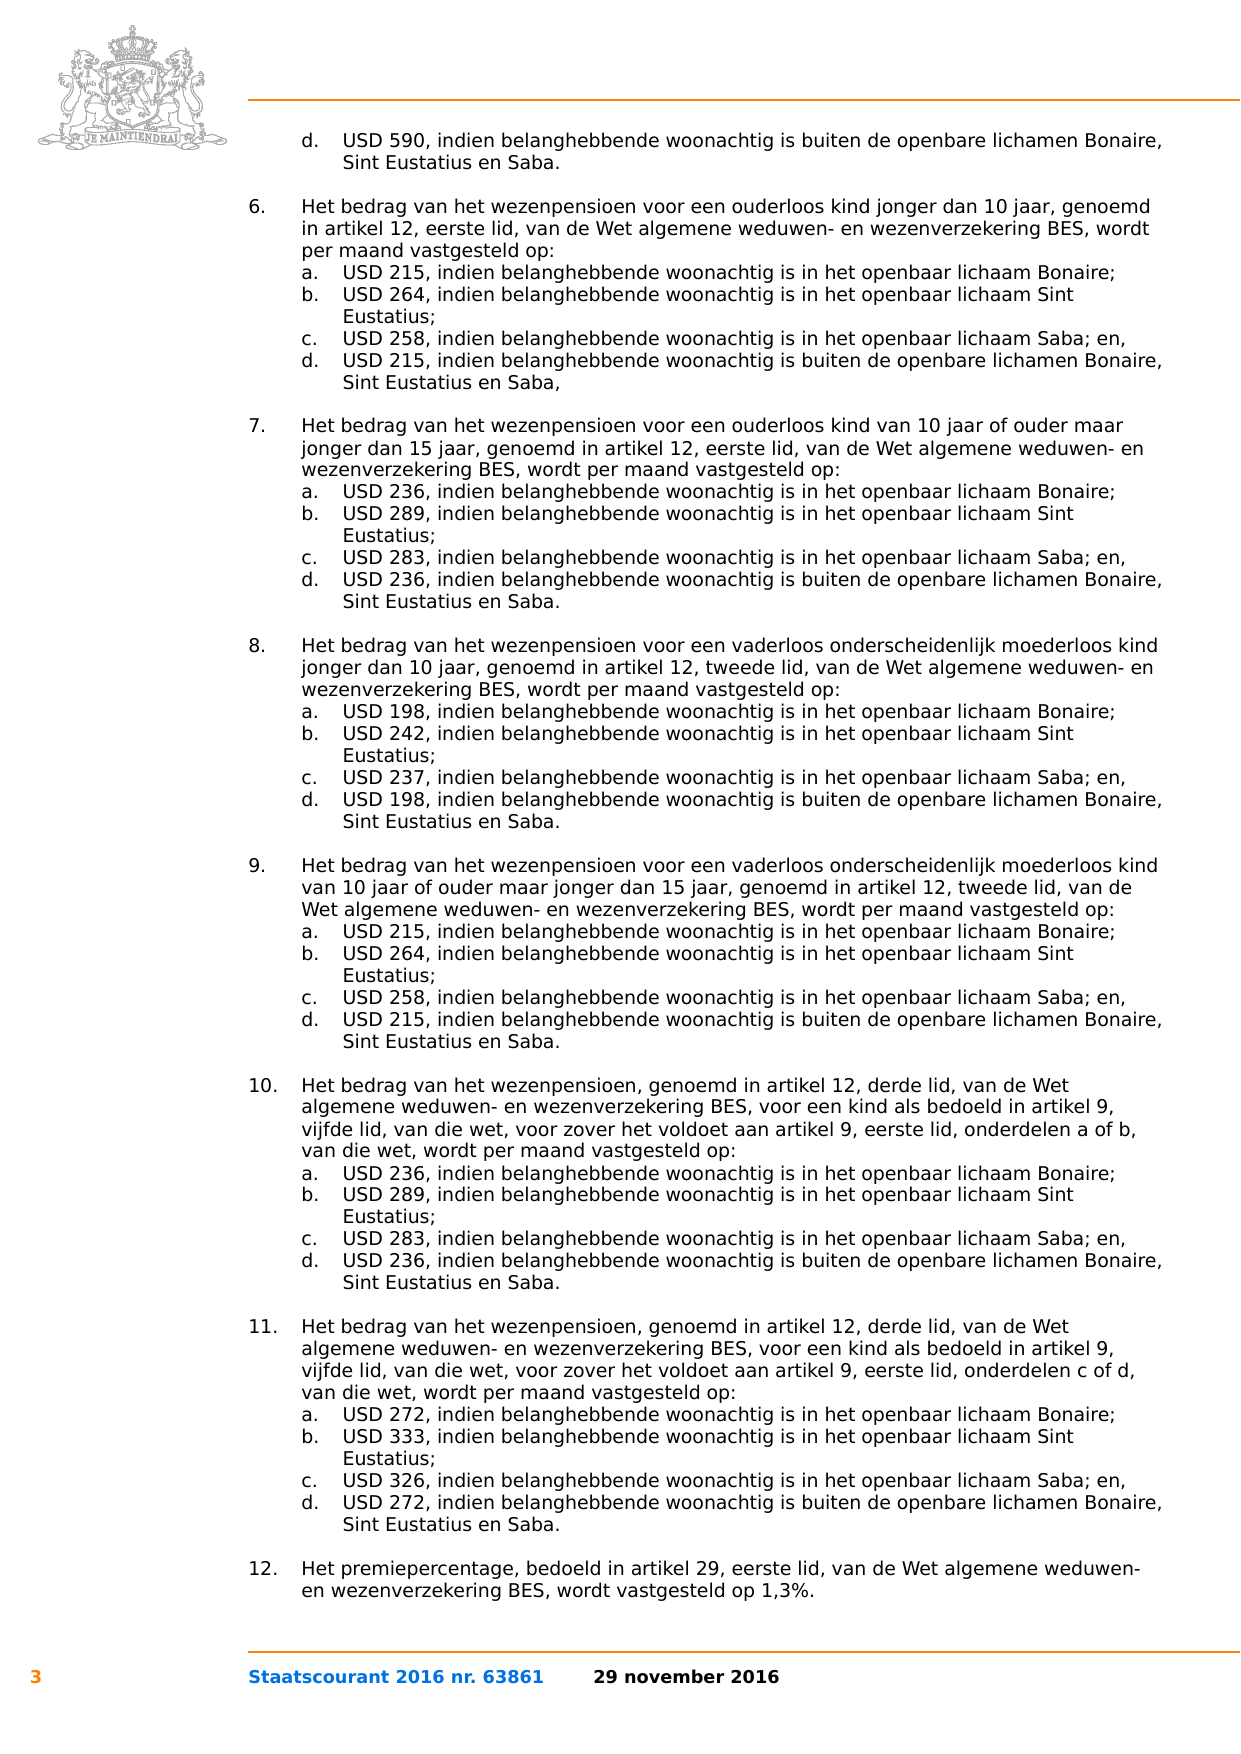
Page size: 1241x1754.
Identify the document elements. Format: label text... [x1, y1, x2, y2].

text a. USD 198, indien belanghebbende woonachtig is in het openbaar lichaam Bonaire; [301, 701, 1163, 723]
text b. USD 289, indien belanghebbende woonachtig is in het openbaar lichaam Sint Eustatius; [301, 503, 1163, 547]
text c. USD 258, indien belanghebbende woonachtig is in het openbaar lichaam Saba; en, [301, 987, 1163, 1009]
text c. USD 283, indien belanghebbende woonachtig is in het openbaar lichaam Saba; en, [301, 1228, 1163, 1250]
text d. USD 215, indien belanghebbende woonachtig is buiten de openbare lichamen Bonaire, Sint Eustatius en Saba, [301, 349, 1163, 393]
text 8. Het bedrag van het wezenpensioen voor een vaderloos onderscheidenlijk moederloos kind jonger dan 10 jaar, genoemd in artikel 12, tweede lid, van de Wet algemene weduwen- en wezenverzekering BES, wordt per maand vastgesteld op: [248, 635, 1163, 701]
text d. USD 236, indien belanghebbende woonachtig is buiten de openbare lichamen Bonaire, Sint Eustatius en Saba. [301, 569, 1163, 613]
text b. USD 289, indien belanghebbende woonachtig is in het openbaar lichaam Sint Eustatius; [301, 1184, 1163, 1228]
text c. USD 237, indien belanghebbende woonachtig is in het openbaar lichaam Saba; en, [301, 767, 1163, 789]
text a. USD 272, indien belanghebbende woonachtig is in het openbaar lichaam Bonaire; [301, 1404, 1163, 1426]
text 11. Het bedrag van het wezenpensioen, genoemd in artikel 12, derde lid, van de Wet algemene weduwen- en wezenverzekering BES, voor een kind als bedoeld in artikel 9, vijfde lid, van die wet, voor zover het voldoet aan artikel 9, eerste lid, onderdelen c of d, van die wet, wordt per maand vastgesteld op: [248, 1316, 1163, 1404]
text c. USD 283, indien belanghebbende woonachtig is in het openbaar lichaam Saba; en, [301, 547, 1163, 569]
text 7. Het bedrag van het wezenpensioen voor een ouderloos kind van 10 jaar of ouder maar jonger dan 15 jaar, genoemd in artikel 12, eerste lid, van de Wet algemene weduwen- en wezenverzekering BES, wordt per maand vastgesteld op: [248, 415, 1163, 481]
text c. USD 326, indien belanghebbende woonachtig is in het openbaar lichaam Saba; en, [301, 1470, 1163, 1492]
text 10. Het bedrag van het wezenpensioen, genoemd in artikel 12, derde lid, van de Wet algemene weduwen- en wezenverzekering BES, voor een kind als bedoeld in artikel 9, vijfde lid, van die wet, voor zover het voldoet aan artikel 9, eerste lid, onderdelen a of b, van die wet, wordt per maand vastgesteld op: [248, 1074, 1163, 1162]
text b. USD 242, indien belanghebbende woonachtig is in het openbaar lichaam Sint Eustatius; [301, 723, 1163, 767]
text b. USD 264, indien belanghebbende woonachtig is in het openbaar lichaam Sint Eustatius; [301, 284, 1163, 328]
picture [38, 25, 227, 150]
text a. USD 236, indien belanghebbende woonachtig is in het openbaar lichaam Bonaire; [301, 1162, 1163, 1184]
text a. USD 236, indien belanghebbende woonachtig is in het openbaar lichaam Bonaire; [301, 481, 1163, 503]
text 12. Het premiepercentage, bedoeld in artikel 29, eerste lid, van de Wet algemene weduwen- en wezenverzekering BES, wordt vastgesteld op 1,3%. [248, 1558, 1163, 1602]
text d. USD 236, indien belanghebbende woonachtig is buiten de openbare lichamen Bonaire, Sint Eustatius en Saba. [301, 1250, 1163, 1294]
text 6. Het bedrag van het wezenpensioen voor een ouderloos kind jonger dan 10 jaar, genoemd in artikel 12, eerste lid, van de Wet algemene weduwen- en wezenverzekering BES, wordt per maand vastgesteld op: [248, 196, 1163, 262]
text d. USD 215, indien belanghebbende woonachtig is buiten de openbare lichamen Bonaire, Sint Eustatius en Saba. [301, 1009, 1163, 1053]
text 9. Het bedrag van het wezenpensioen voor een vaderloos onderscheidenlijk moederloos kind van 10 jaar of ouder maar jonger dan 15 jaar, genoemd in artikel 12, tweede lid, van de Wet algemene weduwen- en wezenverzekering BES, wordt per maand vastgesteld op: [248, 855, 1163, 921]
text c. USD 258, indien belanghebbende woonachtig is in het openbaar lichaam Saba; en, [301, 328, 1163, 349]
text b. USD 264, indien belanghebbende woonachtig is in het openbaar lichaam Sint Eustatius; [301, 943, 1163, 987]
text a. USD 215, indien belanghebbende woonachtig is in het openbaar lichaam Bonaire; [301, 921, 1163, 943]
text a. USD 215, indien belanghebbende woonachtig is in het openbaar lichaam Bonaire; [301, 262, 1163, 284]
text b. USD 333, indien belanghebbende woonachtig is in het openbaar lichaam Sint Eustatius; [301, 1426, 1163, 1470]
text d. USD 590, indien belanghebbende woonachtig is buiten de openbare lichamen Bonaire, Sint Eustatius en Saba. [301, 130, 1163, 174]
text d. USD 272, indien belanghebbende woonachtig is buiten de openbare lichamen Bonaire, Sint Eustatius en Saba. [301, 1492, 1163, 1536]
text d. USD 198, indien belanghebbende woonachtig is buiten de openbare lichamen Bonaire, Sint Eustatius en Saba. [301, 789, 1163, 833]
